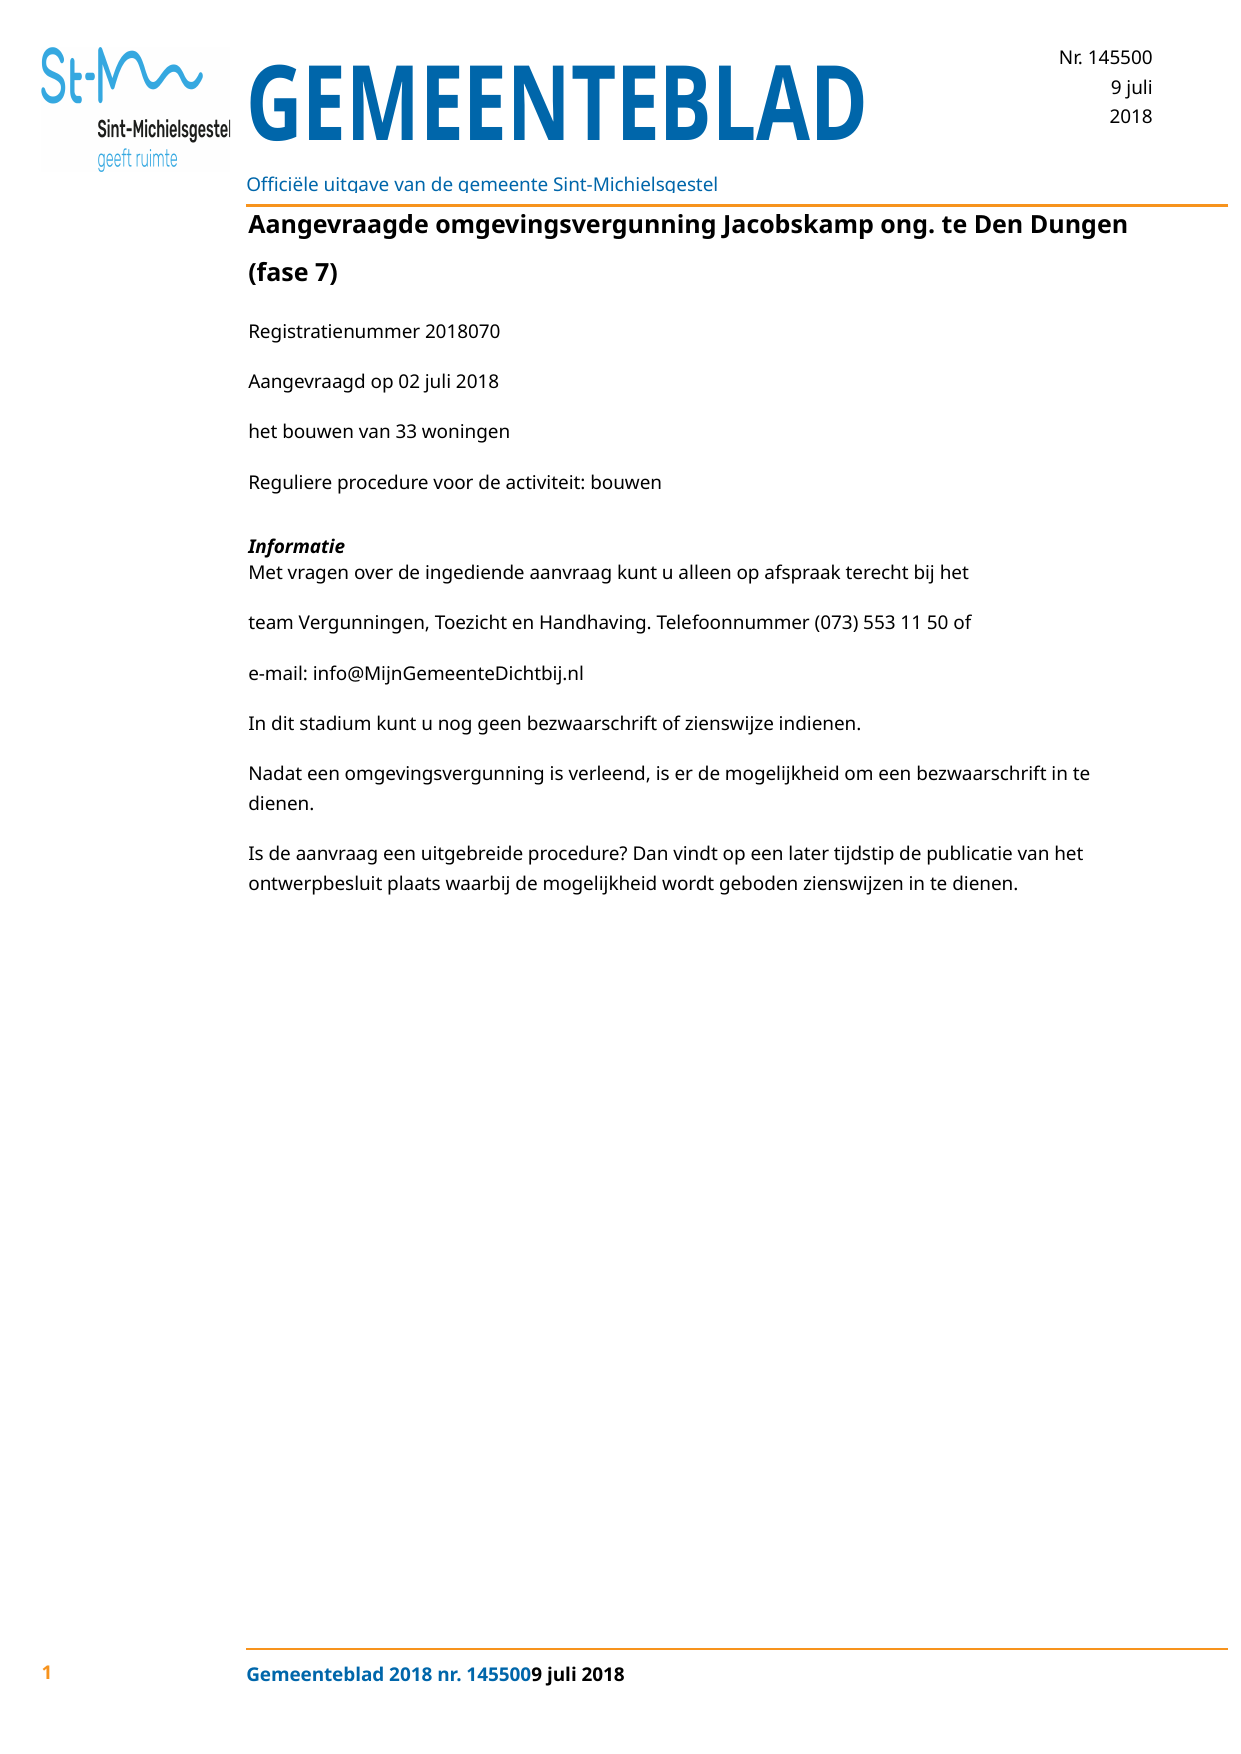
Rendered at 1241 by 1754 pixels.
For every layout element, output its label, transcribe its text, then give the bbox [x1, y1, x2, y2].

text Informatie [248, 533, 1152, 559]
picture [41, 47, 231, 172]
text team Vergunningen, Toezicht en Handhaving. Telefoonnummer (073) 553 11 50 of [248, 609, 1152, 635]
text Nadat een omgevingsvergunning is verleend, is er de mogelijkheid om een bezwaarschrift in te dienen. [248, 761, 1152, 816]
text e-mail: info@MijnGemeenteDichtbij.nl [248, 660, 1152, 685]
text Aangevraagd op 02 juli 2018 [248, 368, 1152, 394]
text Reguliere procedure voor de activiteit: bouwen [248, 469, 1152, 495]
text Aangevraagde omgevingsvergunning Jacobskamp ong. te Den Dungen (fase 7) [248, 207, 1152, 288]
text Met vragen over de ingediende aanvraag kunt u alleen op afspraak terecht bij het [248, 559, 1152, 584]
text In dit stadium kunt u nog geen bezwaarschrift of zienswijze indienen. [248, 710, 1152, 736]
text het bouwen van 33 woningen [248, 419, 1152, 444]
text Is de aanvraag een uitgebreide procedure? Dan vindt op een later tijdstip de publicatie van het ontwerpbesluit plaats waarbij de mogelijkheid wordt geboden zienswijzen in te dienen. [248, 841, 1152, 896]
text Registratienummer 2018070 [248, 318, 1152, 344]
